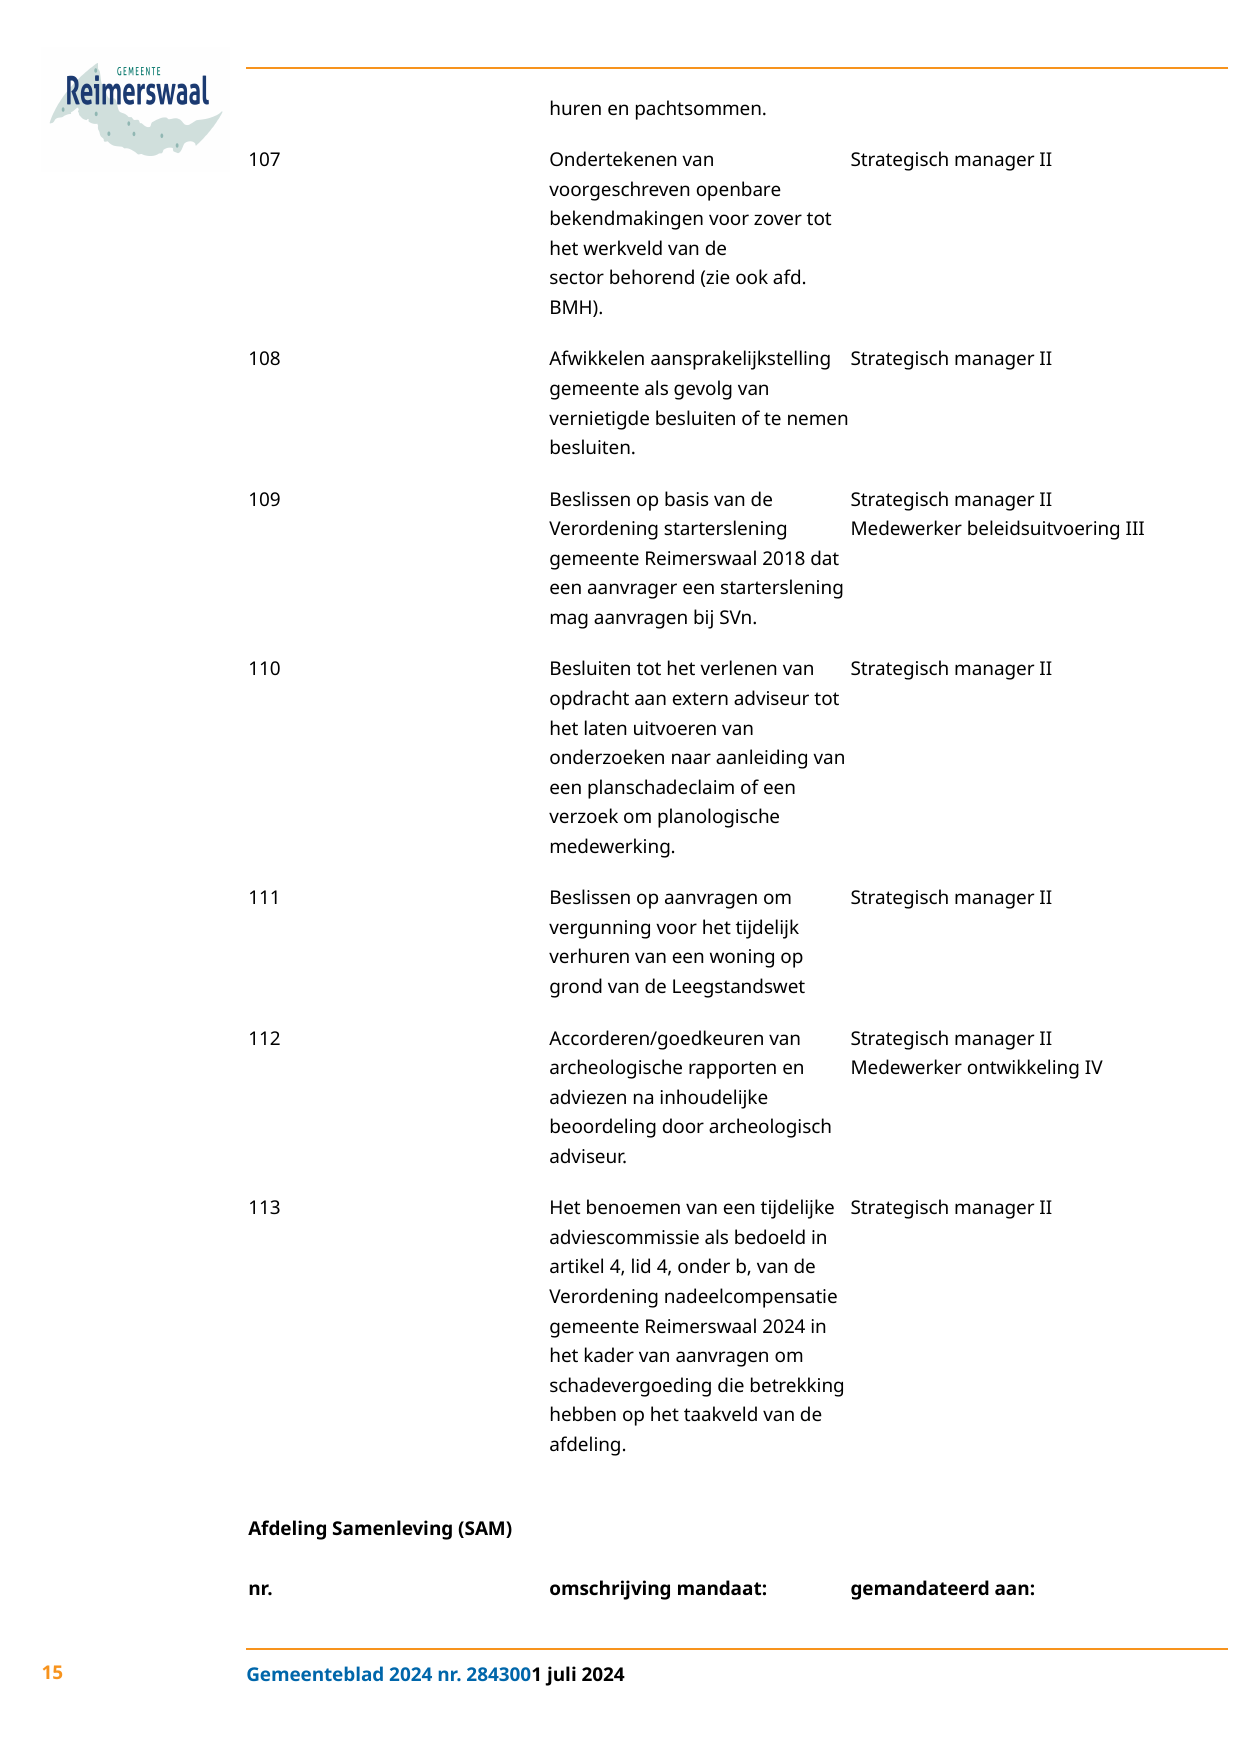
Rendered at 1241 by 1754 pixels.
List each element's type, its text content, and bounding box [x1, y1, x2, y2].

text Afdeling Samenleving (SAM) [248, 1516, 1152, 1541]
table_cell Strategisch manager II [850, 346, 1152, 460]
table_cell Strategisch manager II Medewerker ontwikkeling IV [850, 1025, 1152, 1169]
table_cell [248, 859, 549, 884]
table_cell Strategisch manager II [850, 1195, 1152, 1457]
table_cell [850, 95, 1152, 121]
table_cell [549, 320, 850, 346]
table_cell [549, 859, 850, 884]
table_cell [850, 121, 1152, 146]
table_cell 109 [248, 486, 549, 630]
table_cell 107 [248, 146, 549, 320]
table_cell Beslissen op basis van de Verordening starterslening gemeente Reimerswaal 2018 dat een aanvrager een starterslening mag aanvragen bij SVn. [549, 486, 850, 630]
table_cell Ondertekenen van voorgeschreven openbare bekendmakingen voor zover tot het werkveld van de sector behorend (zie ook afd. BMH). [549, 146, 850, 320]
table_cell [850, 1169, 1152, 1194]
table_cell [850, 999, 1152, 1025]
table_cell [549, 1457, 850, 1483]
table_cell [248, 999, 549, 1025]
table_cell 110 [248, 656, 549, 859]
table_cell Het benoemen van een tijdelijke adviescommissie als bedoeld in artikel 4, lid 4, onder b, van de Verordening nadeelcompensatie gemeente Reimerswaal 2024 in het kader van aanvragen om schadevergoeding die betrekking hebben op het taakveld van de afdeling. [549, 1195, 850, 1457]
table_cell [549, 121, 850, 146]
picture [41, 47, 231, 172]
table_cell Strategisch manager II Medewerker beleidsuitvoering III [850, 486, 1152, 630]
table_cell [248, 121, 549, 146]
table_cell [850, 630, 1152, 656]
table_cell Accorderen/goedkeuren van archeologische rapporten en adviezen na inhoudelijke beoordeling door archeologisch adviseur. [549, 1025, 850, 1169]
table_cell Strategisch manager II [850, 885, 1152, 999]
table_cell [549, 460, 850, 486]
table_cell [549, 630, 850, 656]
table_cell [850, 460, 1152, 486]
table_cell Besluiten tot het verlenen van opdracht aan extern adviseur tot het laten uitvoeren van onderzoeken naar aanleiding van een planschadeclaim of een verzoek om planologische medewerking. [549, 656, 850, 859]
table_cell Beslissen op aanvragen om vergunning voor het tijdelijk verhuren van een woning op grond van de Leegstandswet [549, 885, 850, 999]
table_cell [549, 999, 850, 1025]
table_cell Strategisch manager II [850, 656, 1152, 859]
table_cell [850, 1457, 1152, 1483]
table_cell 108 [248, 346, 549, 460]
table_cell [248, 1169, 549, 1194]
table_cell [248, 320, 549, 346]
table_cell [850, 320, 1152, 346]
table_cell [248, 460, 549, 486]
table_header nr. [248, 1575, 549, 1601]
table_cell [248, 630, 549, 656]
table_header gemandateerd aan: [850, 1575, 1152, 1601]
table_header omschrijving mandaat: [549, 1575, 850, 1601]
table_cell [248, 95, 549, 121]
table_cell huren en pachtsommen. [549, 95, 850, 121]
table_cell 111 [248, 885, 549, 999]
table_cell [850, 859, 1152, 884]
table_cell Afwikkelen aansprakelijkstelling gemeente als gevolg van vernietigde besluiten of te nemen besluiten. [549, 346, 850, 460]
table_cell [248, 1457, 549, 1483]
table_cell 113 [248, 1195, 549, 1457]
table_cell Strategisch manager II [850, 146, 1152, 320]
table_cell [549, 1169, 850, 1194]
table_cell 112 [248, 1025, 549, 1169]
